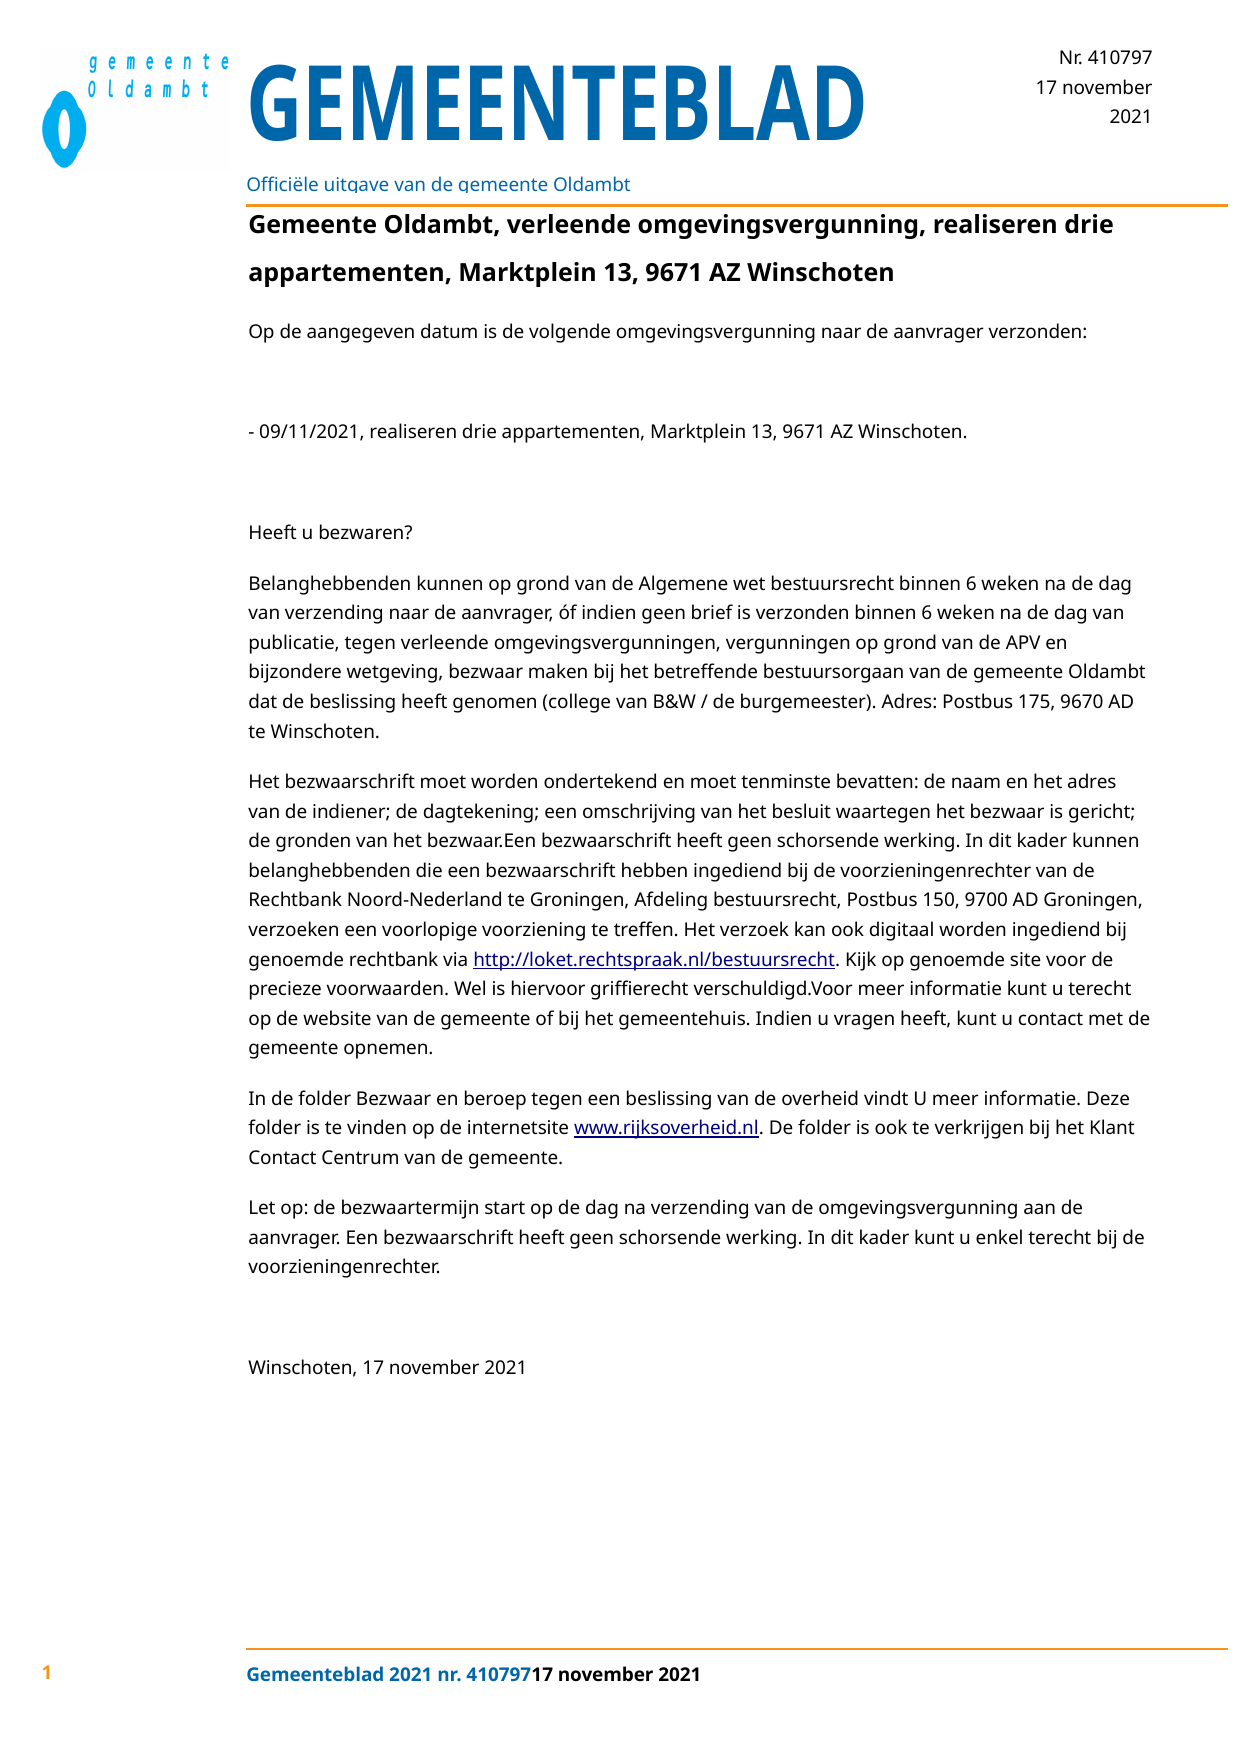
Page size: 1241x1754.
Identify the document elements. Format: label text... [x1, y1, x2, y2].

text Belanghebbenden kunnen op grond van de Algemene wet bestuursrecht binnen 6 weken na de dag van verzending naar de aanvrager, óf indien geen brief is verzonden binnen 6 weken na de dag van publicatie, tegen verleende omgevingsvergunningen, vergunningen op grond van de APV en bijzondere wetgeving, bezwaar maken bij het betreffende bestuursorgaan van de gemeente Oldambt dat de beslissing heeft genomen (college van B&W / de burgemeester). Adres: Postbus 175, 9670 AD te Winschoten. [248, 570, 1152, 744]
text Let op: de bezwaartermijn start op de dag na verzending van de omgevingsvergunning aan de aanvrager. Een bezwaarschrift heeft geen schorsende werking. In dit kader kunt u enkel terecht bij de voorzieningenrechter. [248, 1194, 1152, 1279]
text Winschoten, 17 november 2021 [248, 1354, 1152, 1380]
text - 09/11/2021, realiseren drie appartementen, Marktplein 13, 9671 AZ Winschoten. [248, 419, 1152, 444]
text Gemeente Oldambt, verleende omgevingsvergunning, realiseren drie appartementen, Marktplein 13, 9671 AZ Winschoten [248, 207, 1152, 288]
text Heeft u bezwaren? [248, 519, 1152, 545]
text Het bezwaarschrift moet worden ondertekend en moet tenminste bevatten: de naam en het adres van de indiener; de dagtekening; een omschrijving van het besluit waartegen het bezwaar is gericht; de gronden van het bezwaar.Een bezwaarschrift heeft geen schorsende werking. In dit kader kunnen belanghebbenden die een bezwaarschrift hebben ingediend bij de voorzieningenrechter van de Rechtbank Noord-Nederland te Groningen, Afdeling bestuursrecht, Postbus 150, 9700 AD Groningen, verzoeken een voorlopige voorziening te treffen. Het verzoek kan ook digitaal worden ingediend bij genoemde rechtbank via http://loket.rechtspraak.nl/bestuursrecht. Kijk op genoemde site voor de precieze voorwaarden. Wel is hiervoor griffierecht verschuldigd.Voor meer informatie kunt u terecht op de website van de gemeente of bij het gemeentehuis. Indien u vragen heeft, kunt u contact met de gemeente opnemen. [248, 768, 1152, 1060]
text Op de aangegeven datum is de volgende omgevingsvergunning naar de aanvrager verzonden: [248, 318, 1152, 344]
picture [41, 47, 231, 172]
text In de folder Bezwaar en beroep tegen een beslissing van de overheid vindt U meer informatie. Deze folder is te vinden op de internetsite www.rijksoverheid.nl. De folder is ook te verkrijgen bij het Klant Contact Centrum van de gemeente. [248, 1085, 1152, 1170]
